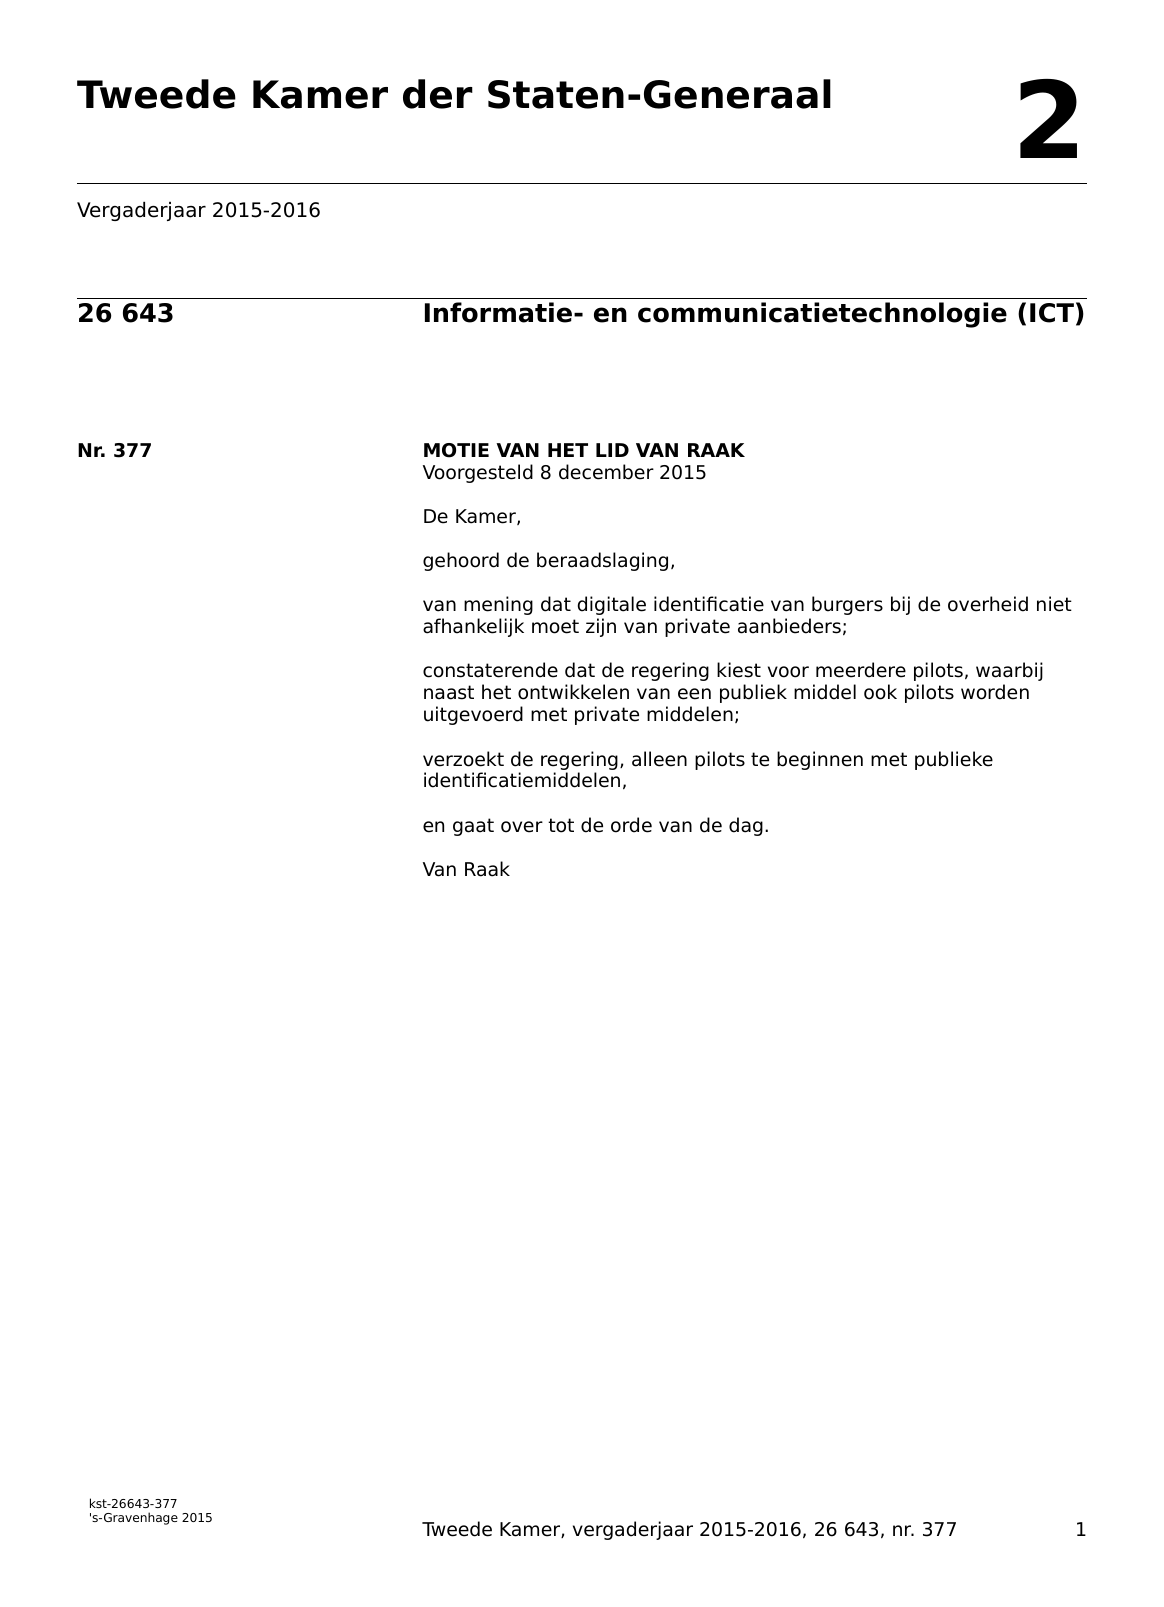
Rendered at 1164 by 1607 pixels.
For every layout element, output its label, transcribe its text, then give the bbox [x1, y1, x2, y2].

text constaterende dat de regering kiest voor meerdere pilots, waarbij naast het ontwikkelen van een publiek middel ook pilots worden uitgevoerd met private middelen; [422, 660, 1087, 726]
text van mening dat digitale identificatie van burgers bij de overheid niet afhankelijk moet zijn van private aanbieders; [422, 594, 1087, 638]
text 's-Gravenhage 2015 [88, 1511, 323, 1525]
text verzoekt de regering, alleen pilots te beginnen met publieke identificatiemiddelen, [422, 748, 1087, 792]
subtitle Nr. 377 MOTIE VAN HET LID VAN RAAK [77, 440, 1087, 462]
table_header 2 [886, 59, 1087, 183]
table_cell Vergaderjaar 2015-2016 [77, 184, 1087, 298]
text Voorgesteld 8 december 2015 [422, 462, 1087, 484]
text Van Raak [422, 859, 1087, 881]
text gehoord de beraadslaging, [422, 550, 1087, 572]
text kst-26643-377 [88, 1497, 323, 1511]
subtitle 26 643 Informatie- en communicatietechnologie (ICT) [77, 299, 1087, 329]
text en gaat over tot de orde van de dag. [422, 814, 1087, 837]
text De Kamer, [422, 506, 1087, 528]
table_header Tweede Kamer der Staten-Generaal [77, 59, 886, 183]
